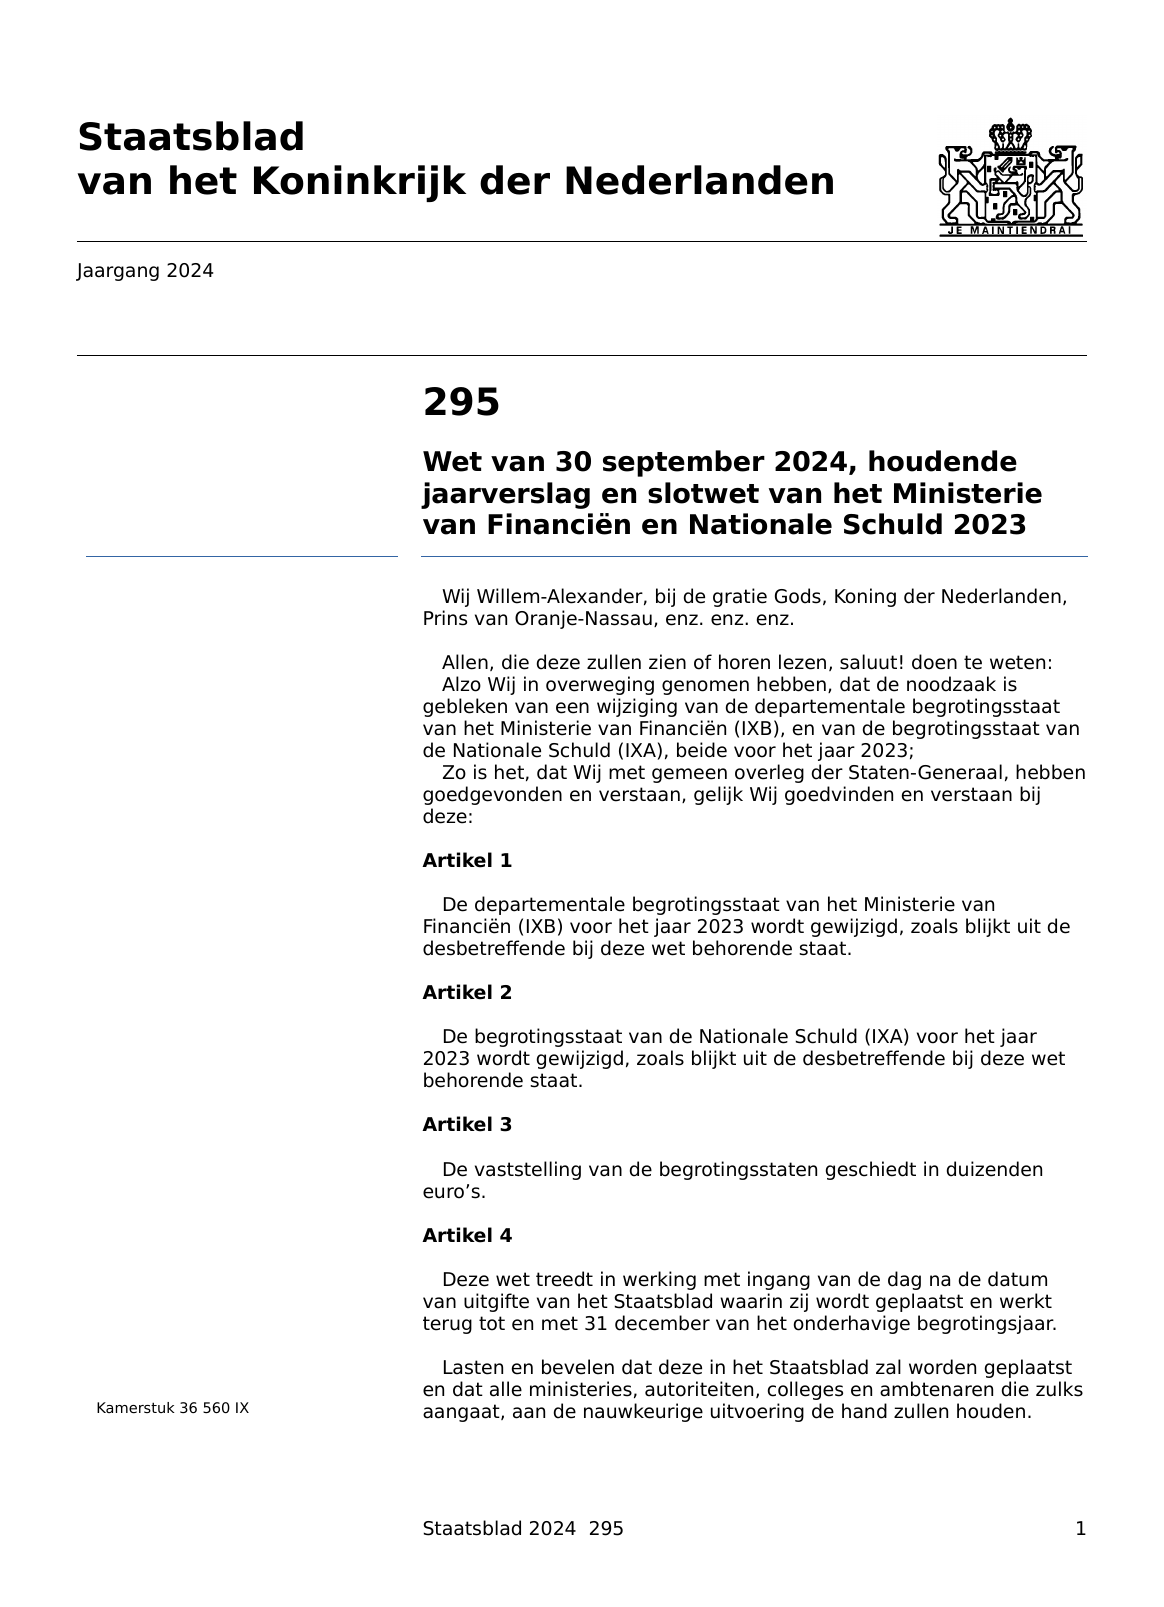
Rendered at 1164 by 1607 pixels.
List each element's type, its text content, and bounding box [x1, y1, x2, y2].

subtitle 295 [422, 381, 1087, 424]
text De departementale begrotingsstaat van het Ministerie van Financiën (IXB) voor het jaar 2023 wordt gewijzigd, zoals blijkt uit de desbetreffende bij deze wet behorende staat. [422, 894, 1087, 960]
text Zo is het, dat Wij met gemeen overleg der Staten-Generaal, hebben goedgevonden en verstaan, gelijk Wij goedvinden en verstaan bij deze: [422, 762, 1087, 828]
text Wet van 30 september 2024, houdende jaarverslag en slotwet van het Ministerie van Financiën en Nationale Schuld 2023 [422, 447, 1087, 541]
text Lasten en bevelen dat deze in het Staatsblad zal worden geplaatst en dat alle ministeries, autoriteiten, colleges en ambtenaren die zulks aangaat, aan de nauwkeurige uitvoering de hand zullen houden. [422, 1357, 1087, 1423]
subtitle Artikel 1 [422, 850, 1087, 872]
picture [936, 115, 1087, 240]
text De vaststelling van de begrotingsstaten geschiedt in duizenden euro’s. [422, 1158, 1087, 1202]
subtitle Artikel 4 [422, 1225, 1087, 1247]
table_header Staatsblad van het Koninkrijk der Nederlanden [77, 100, 886, 241]
text Deze wet treedt in werking met ingang van de dag na de datum van uitgifte van het Staatsblad waarin zij wordt geplaatst en werkt terug tot en met 31 december van het onderhavige begrotingsjaar. [422, 1269, 1087, 1335]
table_header [886, 100, 1087, 241]
table_cell Jaargang 2024 [77, 242, 1087, 355]
text Wij Willem-Alexander, bij de gratie Gods, Koning der Nederlanden, Prins van Oranje-Nassau, enz. enz. enz. [422, 586, 1087, 629]
text Alzo Wij in overweging genomen hebben, dat de noodzaak is gebleken van een wijziging van de departementale begrotingsstaat van het Ministerie van Financiën (IXB), en van de begrotingsstaat van de Nationale Schuld (IXA), beide voor het jaar 2023; [422, 674, 1087, 762]
text Kamerstuk 36 560 IX [77, 1400, 396, 1417]
text Allen, die deze zullen zien of horen lezen, saluut! doen te weten: [422, 652, 1087, 674]
subtitle Artikel 3 [422, 1114, 1087, 1136]
subtitle Artikel 2 [422, 982, 1087, 1004]
text De begrotingsstaat van de Nationale Schuld (IXA) voor het jaar 2023 wordt gewijzigd, zoals blijkt uit de desbetreffende bij deze wet behorende staat. [422, 1026, 1087, 1092]
